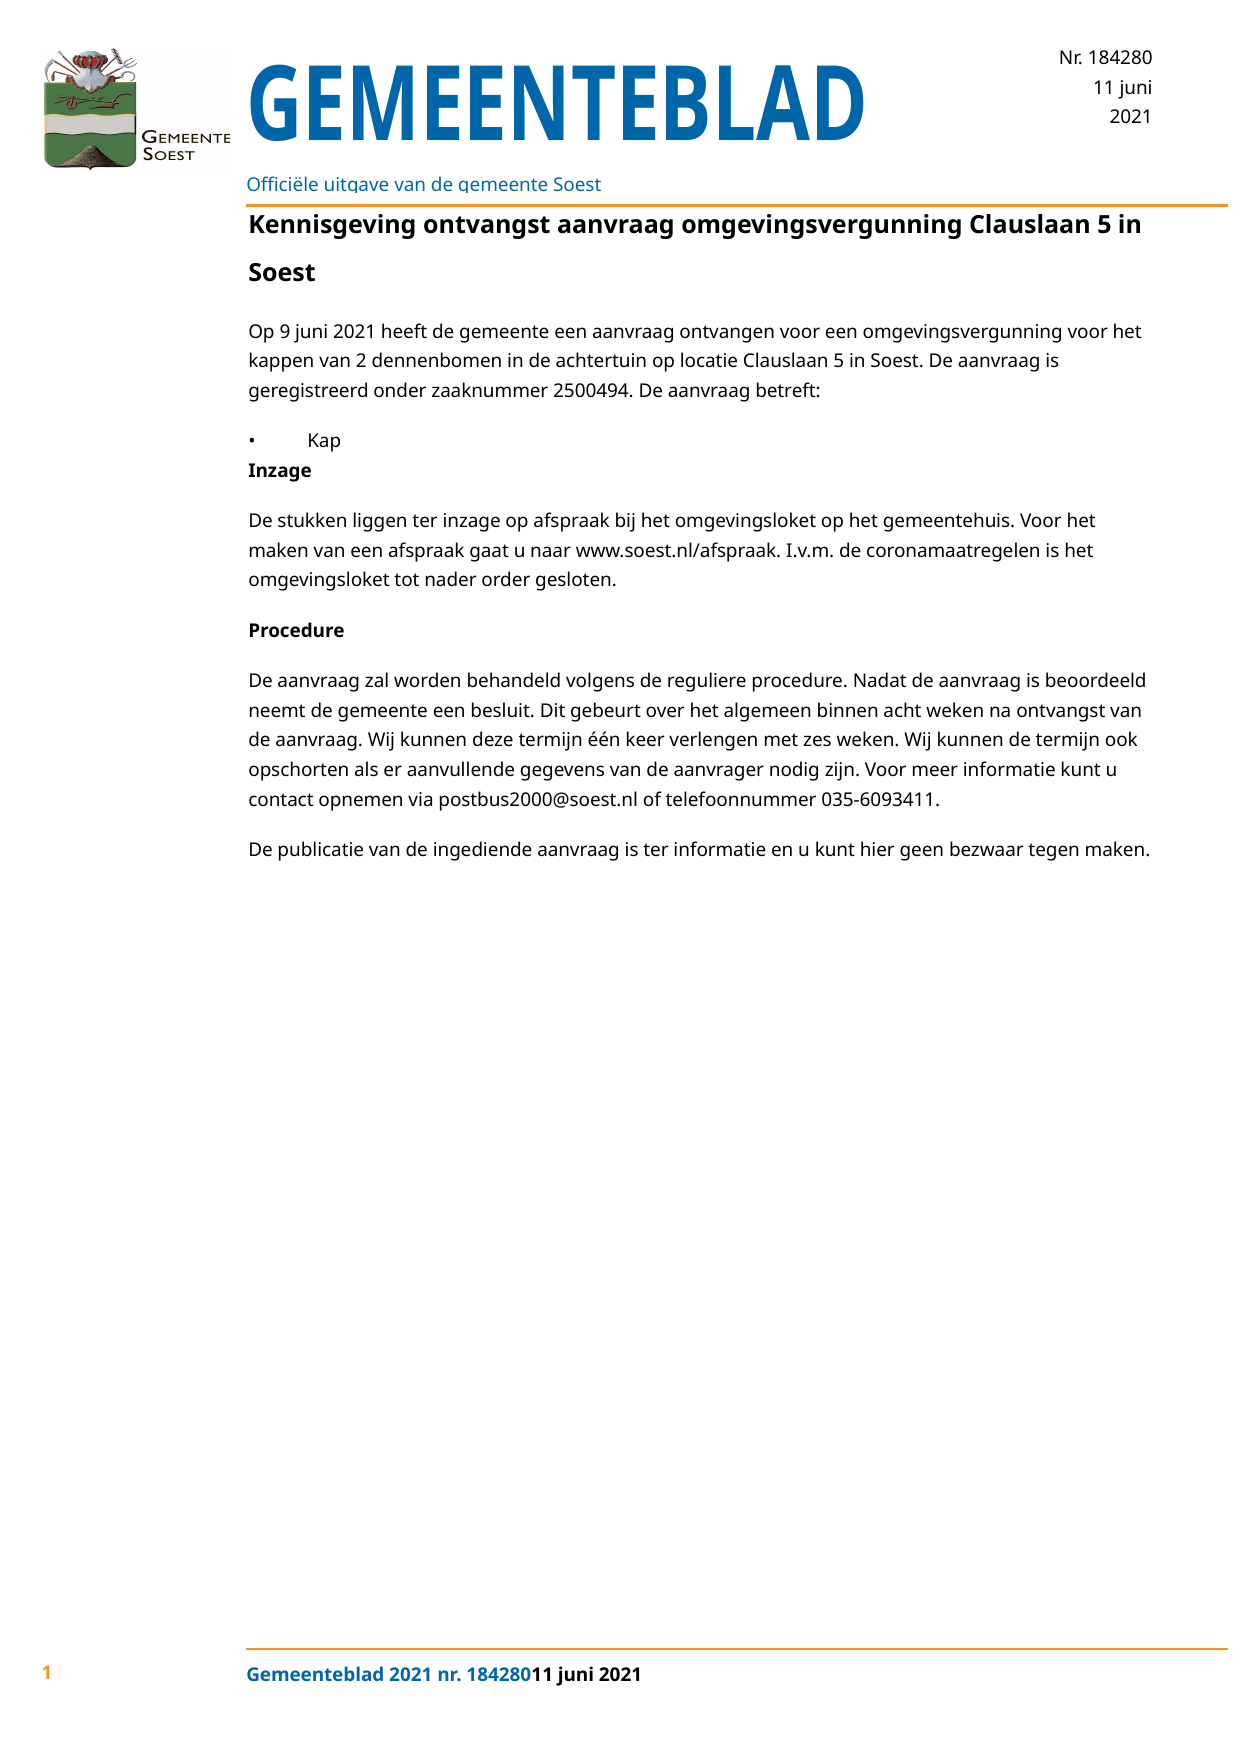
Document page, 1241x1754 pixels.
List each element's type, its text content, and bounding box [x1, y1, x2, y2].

list Kap [248, 427, 1152, 453]
text De aanvraag zal worden behandeld volgens de reguliere procedure. Nadat de aanvraag is beoordeeld neemt de gemeente een besluit. Dit gebeurt over het algemeen binnen acht weken na ontvangst van de aanvraag. Wij kunnen deze termijn één keer verlengen met zes weken. Wij kunnen de termijn ook opschorten als er aanvullende gegevens van de aanvrager nodig zijn. Voor meer informatie kunt u contact opnemen via postbus2000@soest.nl of telefoonnummer 035-6093411. [248, 667, 1152, 812]
text Procedure [248, 617, 1152, 643]
text De stukken liggen ter inzage op afspraak bij het omgevingsloket op het gemeentehuis. Voor het maken van een afspraak gaat u naar www.soest.nl/afspraak. I.v.m. de coronamaatregelen is het omgevingsloket tot nader order gesloten. [248, 507, 1152, 592]
picture [41, 47, 231, 172]
text Inzage [248, 457, 1152, 483]
text Kennisgeving ontvangst aanvraag omgevingsvergunning Clauslaan 5 in Soest [248, 207, 1152, 288]
text Op 9 juni 2021 heeft de gemeente een aanvraag ontvangen voor een omgevingsvergunning voor het kappen van 2 dennenbomen in de achtertuin op locatie Clauslaan 5 in Soest. De aanvraag is geregistreerd onder zaaknummer 2500494. De aanvraag betreft: [248, 318, 1152, 403]
text De publicatie van de ingediende aanvraag is ter informatie en u kunt hier geen bezwaar tegen maken. [248, 836, 1152, 862]
